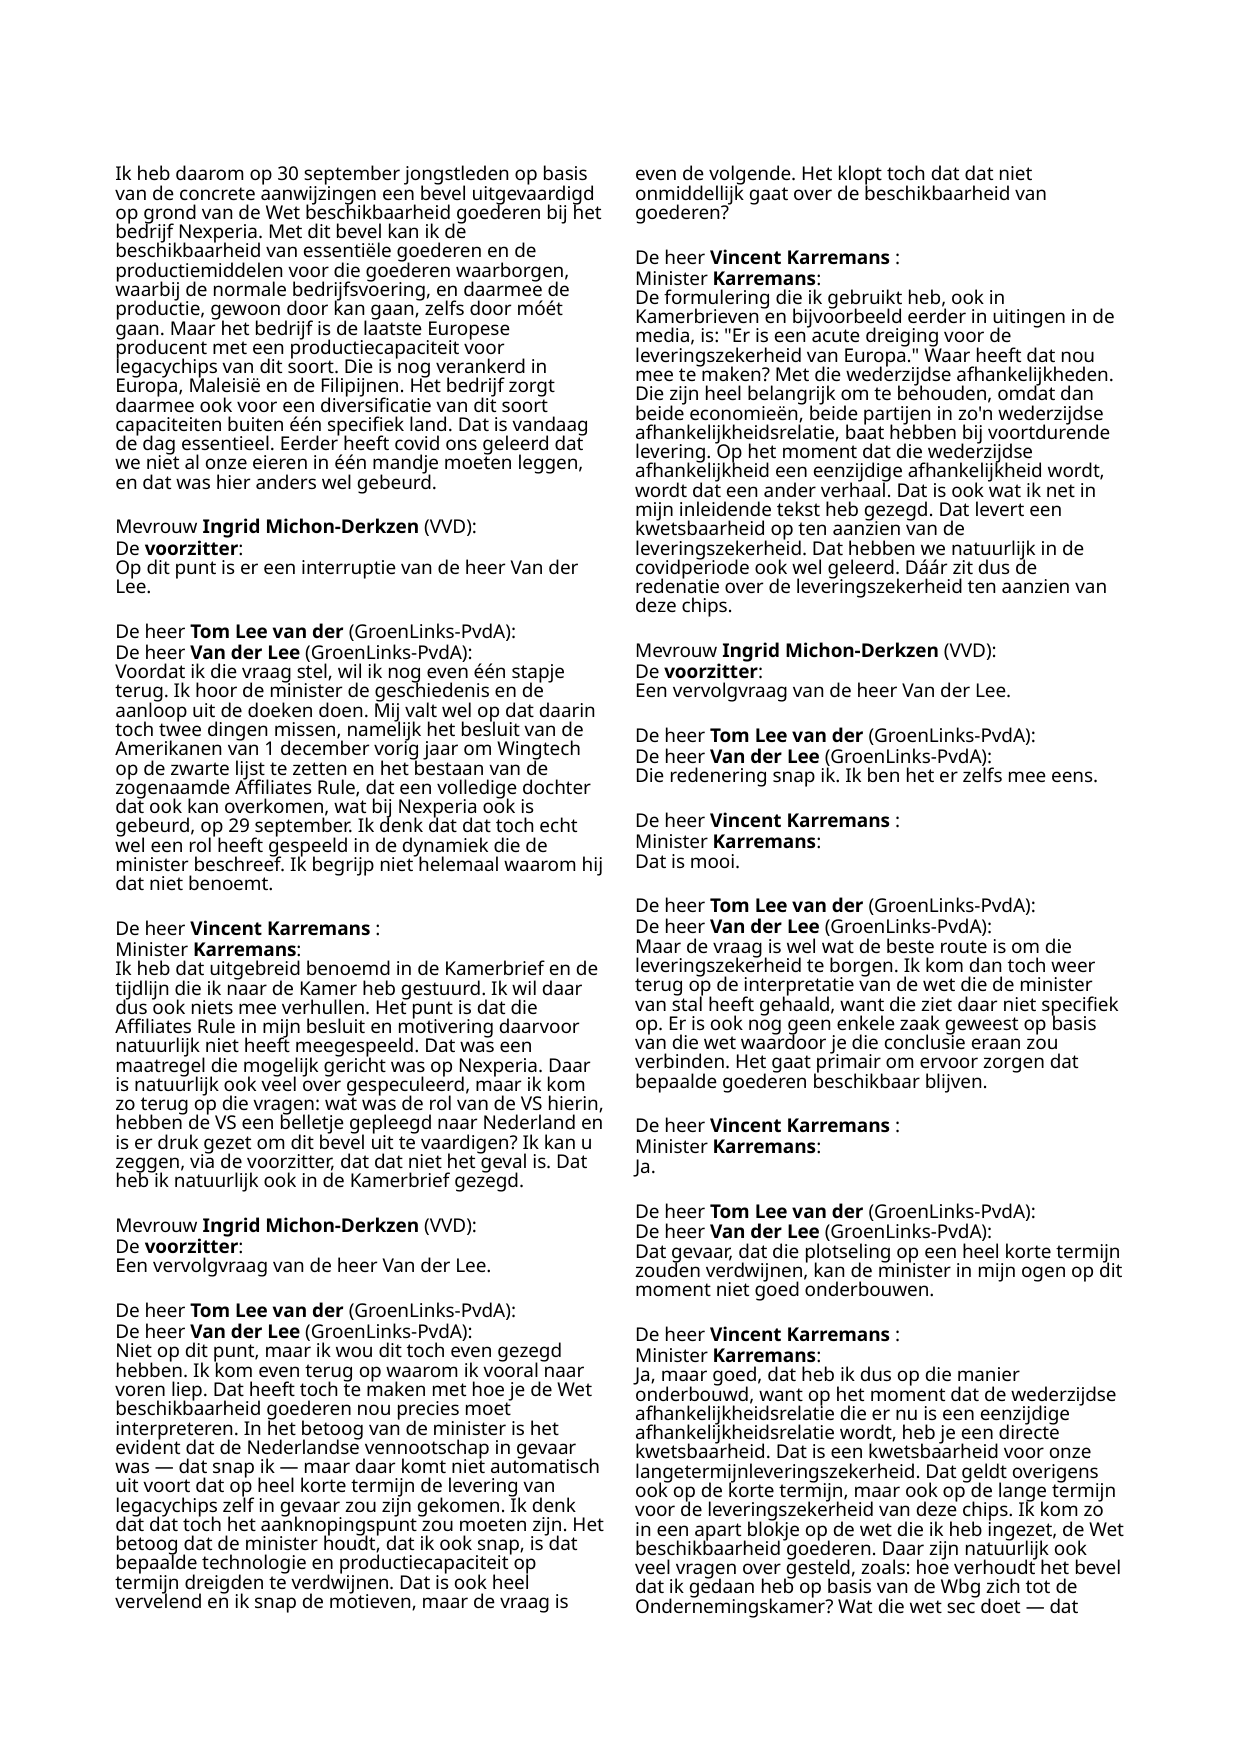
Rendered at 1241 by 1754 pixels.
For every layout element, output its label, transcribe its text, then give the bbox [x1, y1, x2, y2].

text De heer Tom Lee van der (GroenLinks-PvdA): [635, 893, 1125, 918]
text De heer Vincent Karremans : [635, 1113, 1125, 1138]
text Ja, maar goed, dat heb ik dus op die manier onderbouwd, want op het moment dat de wederzijdse afhankelijkheidsrelatie die er nu is een eenzijdige afhankelijkheidsrelatie wordt, heb je een directe kwetsbaarheid. Dat is een kwetsbaarheid voor onze langetermijnleveringszekerheid. Dat geldt overigens ook op de korte termijn, maar ook op de lange termijn voor de leveringszekerheid van deze chips. Ik kom zo in een apart blokje op de wet die ik heb ingezet, de Wet beschikbaarheid goederen. Daar zijn natuurlijk ook veel vragen over gesteld, zoals: hoe verhoudt het bevel dat ik gedaan heb op basis van de Wbg zich tot de Ondernemingskamer? Wat die wet sec doet — dat [635, 1366, 1125, 1617]
text De heer Van der Lee (GroenLinks-PvdA): [635, 1223, 1125, 1243]
text De heer Vincent Karremans : [115, 915, 605, 941]
text Ik heb dat uitgebreid benoemd in de Kamerbrief en de tijdlijn die ik naar de Kamer heb gestuurd. Ik wil daar dus ook niets mee verhullen. Het punt is dat die Affiliates Rule in mijn besluit en motivering daarvoor natuurlijk niet heeft meegespeeld. Dat was een maatregel die mogelijk gericht was op Nexperia. Daar is natuurlijk ook veel over gespeculeerd, maar ik kom zo terug op die vragen: wat was de rol van de VS hierin, hebben de VS een belletje gepleegd naar Nederland en is er druk gezet om dit bevel uit te vaardigen? Ik kan u zeggen, via de voorzitter, dat dat niet het geval is. Dat heb ik natuurlijk ook in de Kamerbrief gezegd. [115, 960, 605, 1191]
text Een vervolgvraag van de heer Van der Lee. [635, 682, 1125, 702]
text Mevrouw Ingrid Michon-Derkzen (VVD): [115, 514, 605, 539]
text De voorzitter: [115, 539, 605, 559]
text De heer Van der Lee (GroenLinks-PvdA): [635, 918, 1125, 938]
text De voorzitter: [635, 663, 1125, 682]
text Ik heb daarom op 30 september jongstleden op basis van de concrete aanwijzingen een bevel uitgevaardigd op grond van de Wet beschikbaarheid goederen bij het bedrijf Nexperia. Met dit bevel kan ik de beschikbaarheid van essentiële goederen en de productiemiddelen voor die goederen waarborgen, waarbij de normale bedrijfsvoering, en daarmee de productie, gewoon door kan gaan, zelfs door móét gaan. Maar het bedrijf is de laatste Europese producent met een productiecapaciteit voor legacychips van dit soort. Die is nog verankerd in Europa, Maleisië en de Filipijnen. Het bedrijf zorgt daarmee ook voor een diversificatie van dit soort capaciteiten buiten één specifiek land. Dat is vandaag de dag essentieel. Eerder heeft covid ons geleerd dat we niet al onze eieren in één mandje moeten leggen, en dat was hier anders wel gebeurd. [115, 165, 605, 493]
text Een vervolgvraag van de heer Van der Lee. [115, 1257, 605, 1277]
text Maar de vraag is wel wat de beste route is om die leveringszekerheid te borgen. Ik kom dan toch weer terug op de interpretatie van de wet die de minister van stal heeft gehaald, want die ziet daar niet specifiek op. Er is ook nog geen enkele zaak geweest op basis van die wet waardoor je die conclusie eraan zou verbinden. Het gaat primair om ervoor zorgen dat bepaalde goederen beschikbaar blijven. [635, 938, 1125, 1092]
text De voorzitter: [115, 1238, 605, 1257]
text De heer Tom Lee van der (GroenLinks-PvdA): [115, 618, 605, 644]
text Mevrouw Ingrid Michon-Derkzen (VVD): [635, 637, 1125, 663]
text De heer Vincent Karremans : [635, 808, 1125, 833]
text Die redenering snap ik. Ik ben het er zelfs mee eens. [635, 767, 1125, 787]
text De heer Tom Lee van der (GroenLinks-PvdA): [635, 1198, 1125, 1223]
text even de volgende. Het klopt toch dat dat niet onmiddellijk gaat over de beschikbaarheid van goederen? [635, 165, 1125, 223]
text Dat is mooi. [635, 853, 1125, 872]
text De heer Tom Lee van der (GroenLinks-PvdA): [115, 1297, 605, 1323]
text Ja. [635, 1158, 1125, 1177]
text Voordat ik die vraag stel, wil ik nog even één stapje terug. Ik hoor de minister de geschiedenis en de aanloop uit de doeken doen. Mij valt wel op dat daarin toch twee dingen missen, namelijk het besluit van de Amerikanen van 1 december vorig jaar om Wingtech op de zwarte lijst te zetten en het bestaan van de zogenaamde Affiliates Rule, dat een volledige dochter dat ook kan overkomen, wat bij Nexperia ook is gebeurd, op 29 september. Ik denk dat dat toch echt wel een rol heeft gespeeld in de dynamiek die de minister beschreef. Ik begrijp niet helemaal waarom hij dat niet benoemt. [115, 663, 605, 894]
text Niet op dit punt, maar ik wou dit toch even gezegd hebben. Ik kom even terug op waarom ik vooral naar voren liep. Dat heeft toch te maken met hoe je de Wet beschikbaarheid goederen nou precies moet interpreteren. In het betoog van de minister is het evident dat de Nederlandse vennootschap in gevaar was — dat snap ik — maar daar komt niet automatisch uit voort dat op heel korte termijn de levering van legacychips zelf in gevaar zou zijn gekomen. Ik denk dat dat toch het aanknopingspunt zou moeten zijn. Het betoog dat de minister houdt, dat ik ook snap, is dat bepaalde technologie en productiecapaciteit op termijn dreigden te verdwijnen. Dat is ook heel vervelend en ik snap de motieven, maar de vraag is [115, 1342, 605, 1612]
text Minister Karremans: [635, 833, 1125, 853]
text Minister Karremans: [635, 1347, 1125, 1366]
text De heer Tom Lee van der (GroenLinks-PvdA): [635, 722, 1125, 748]
text De heer Van der Lee (GroenLinks-PvdA): [635, 748, 1125, 767]
text Dat gevaar, dat die plotseling op een heel korte termijn zouden verdwijnen, kan de minister in mijn ogen op dit moment niet goed onderbouwen. [635, 1243, 1125, 1301]
text De heer Vincent Karremans : [635, 1321, 1125, 1347]
text Op dit punt is er een interruptie van de heer Van der Lee. [115, 559, 605, 597]
text De heer Van der Lee (GroenLinks-PvdA): [115, 644, 605, 663]
text Mevrouw Ingrid Michon-Derkzen (VVD): [115, 1212, 605, 1238]
text De formulering die ik gebruikt heb, ook in Kamerbrieven en bijvoorbeeld eerder in uitingen in de media, is: "Er is een acute dreiging voor de leveringszekerheid van Europa." Waar heeft dat nou mee te maken? Met die wederzijdse afhankelijkheden. Die zijn heel belangrijk om te behouden, omdat dan beide economieën, beide partijen in zo'n wederzijdse afhankelijkheidsrelatie, baat hebben bij voortdurende levering. Op het moment dat die wederzijdse afhankelijkheid een eenzijdige afhankelijkheid wordt, wordt dat een ander verhaal. Dat is ook wat ik net in mijn inleidende tekst heb gezegd. Dat levert een kwetsbaarheid op ten aanzien van de leveringszekerheid. Dat hebben we natuurlijk in de covidperiode ook wel geleerd. Dáár zit dus de redenatie over de leveringszekerheid ten aanzien van deze chips. [635, 289, 1125, 617]
text Minister Karremans: [635, 1138, 1125, 1158]
text De heer Vincent Karremans : [635, 244, 1125, 270]
text Minister Karremans: [635, 270, 1125, 289]
text De heer Van der Lee (GroenLinks-PvdA): [115, 1323, 605, 1342]
text Minister Karremans: [115, 941, 605, 960]
